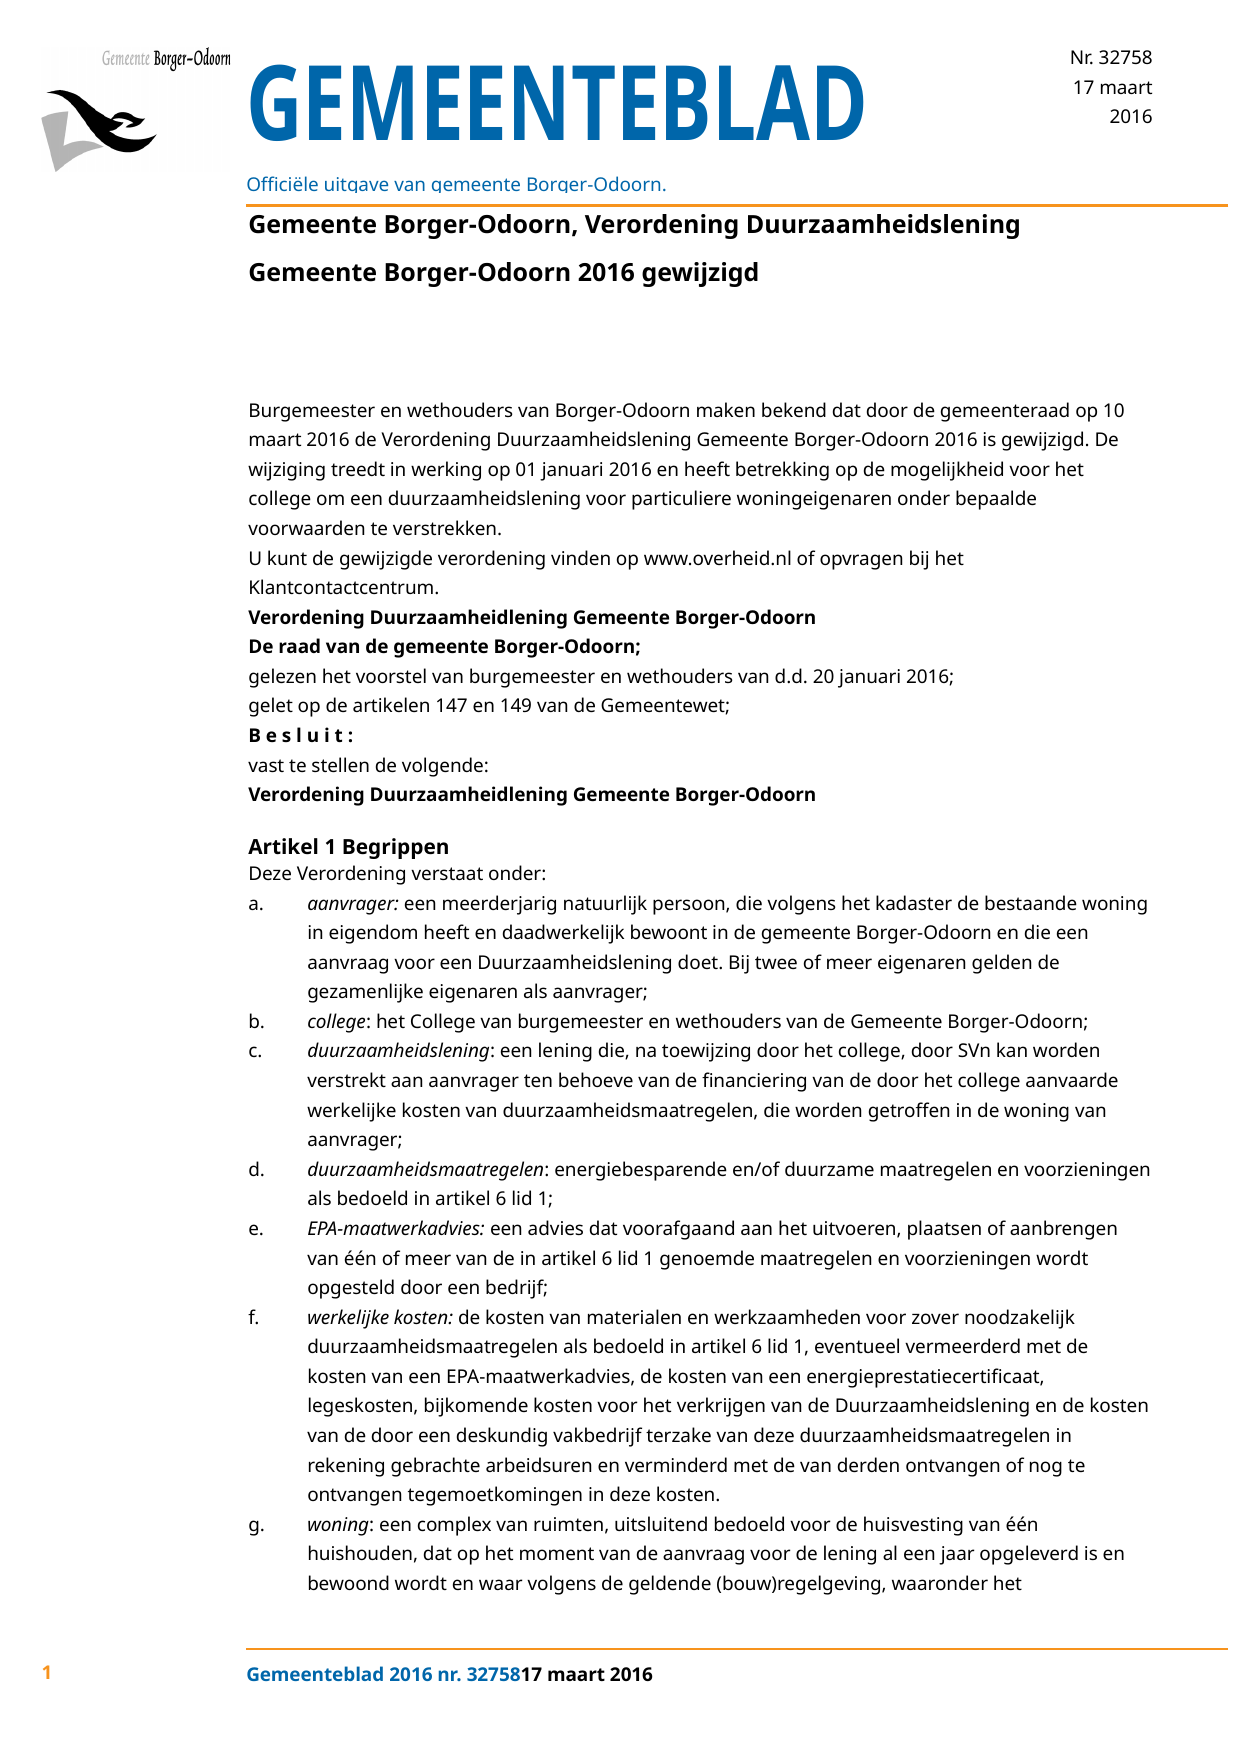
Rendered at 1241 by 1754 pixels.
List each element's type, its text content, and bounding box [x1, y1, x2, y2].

list werkelijke kosten: de kosten van materialen en werkzaamheden voor zover noodzakelijk duurzaamheidsmaatregelen als bedoeld in artikel 6 lid 1, eventueel vermeerderd met de kosten van een EPA-maatwerkadvies, de kosten van een energieprestatiecertificaat, legeskosten, bijkomende kosten voor het verkrijgen van de Duurzaamheidslening en de kosten van de door een deskundig vakbedrijf terzake van deze duurzaamheidsmaatregelen in rekening gebrachte arbeidsuren en verminderd met de van derden ontvangen of nog te ontvangen tegemoetkomingen in deze kosten. [248, 1304, 1152, 1507]
text Verordening Duurzaamheidlening Gemeente Borger-Odoorn [248, 604, 1152, 629]
text De raad van de gemeente Borger-Odoorn; [248, 633, 1152, 659]
text U kunt de gewijzigde verordening vinden op www.overheid.nl of opvragen bij het Klantcontactcentrum. [248, 545, 1152, 600]
list duurzaamheidslening: een lening die, na toewijzing door het college, door SVn kan worden verstrekt aan aanvrager ten behoeve van de financiering van de door het college aanvaarde werkelijke kosten van duurzaamheidsmaatregelen, die worden getroffen in de woning van aanvrager; [248, 1038, 1152, 1152]
text vast te stellen de volgende: [248, 752, 1152, 777]
text B e s l u i t : [248, 722, 1152, 748]
list aanvrager: een meerderjarig natuurlijk persoon, die volgens het kadaster de bestaande woning in eigendom heeft en daadwerkelijk bewoont in de gemeente Borger-Odoorn en die een aanvraag voor een Duurzaamheidslening doet. Bij twee of meer eigenaren gelden de gezamenlijke eigenaren als aanvrager; [248, 890, 1152, 1004]
text gelet op de artikelen 147 en 149 van de Gemeentewet; [248, 693, 1152, 718]
list woning: een complex van ruimten, uitsluitend bedoeld voor de huisvesting van één huishouden, dat op het moment van de aanvraag voor de lening al een jaar opgeleverd is en bewoond wordt en waar volgens de geldende (bouw)regelgeving, waaronder het [248, 1511, 1152, 1596]
text Verordening Duurzaamheidlening Gemeente Borger-Odoorn [248, 781, 1152, 807]
picture [41, 47, 231, 172]
list duurzaamheidsmaatregelen: energiebesparende en/of duurzame maatregelen en voorzieningen als bedoeld in artikel 6 lid 1; [248, 1156, 1152, 1211]
text Burgemeester en wethouders van Borger-Odoorn maken bekend dat door de gemeenteraad op 10 maart 2016 de Verordening Duurzaamheidslening Gemeente Borger-Odoorn 2016 is gewijzigd. De wijziging treedt in werking op 01 januari 2016 en heeft betrekking op de mogelijkheid voor het college om een duurzaamheidslening voor particuliere woningeigenaren onder bepaalde voorwaarden te verstrekken. [248, 397, 1152, 541]
text Gemeente Borger-Odoorn, Verordening Duurzaamheidslening Gemeente Borger-Odoorn 2016 gewijzigd [248, 207, 1152, 288]
text Deze Verordening verstaat onder: [248, 860, 1152, 886]
list college: het College van burgemeester en wethouders van de Gemeente Borger-Odoorn; [248, 1008, 1152, 1034]
list EPA-maatwerkadvies: een advies dat voorafgaand aan het uitvoeren, plaatsen of aanbrengen van één of meer van de in artikel 6 lid 1 genoemde maatregelen en voorzieningen wordt opgesteld door een bedrijf; [248, 1215, 1152, 1300]
text gelezen het voorstel van burgemeester en wethouders van d.d. 20 januari 2016; [248, 663, 1152, 689]
text Artikel 1 Begrippen [248, 832, 1152, 860]
